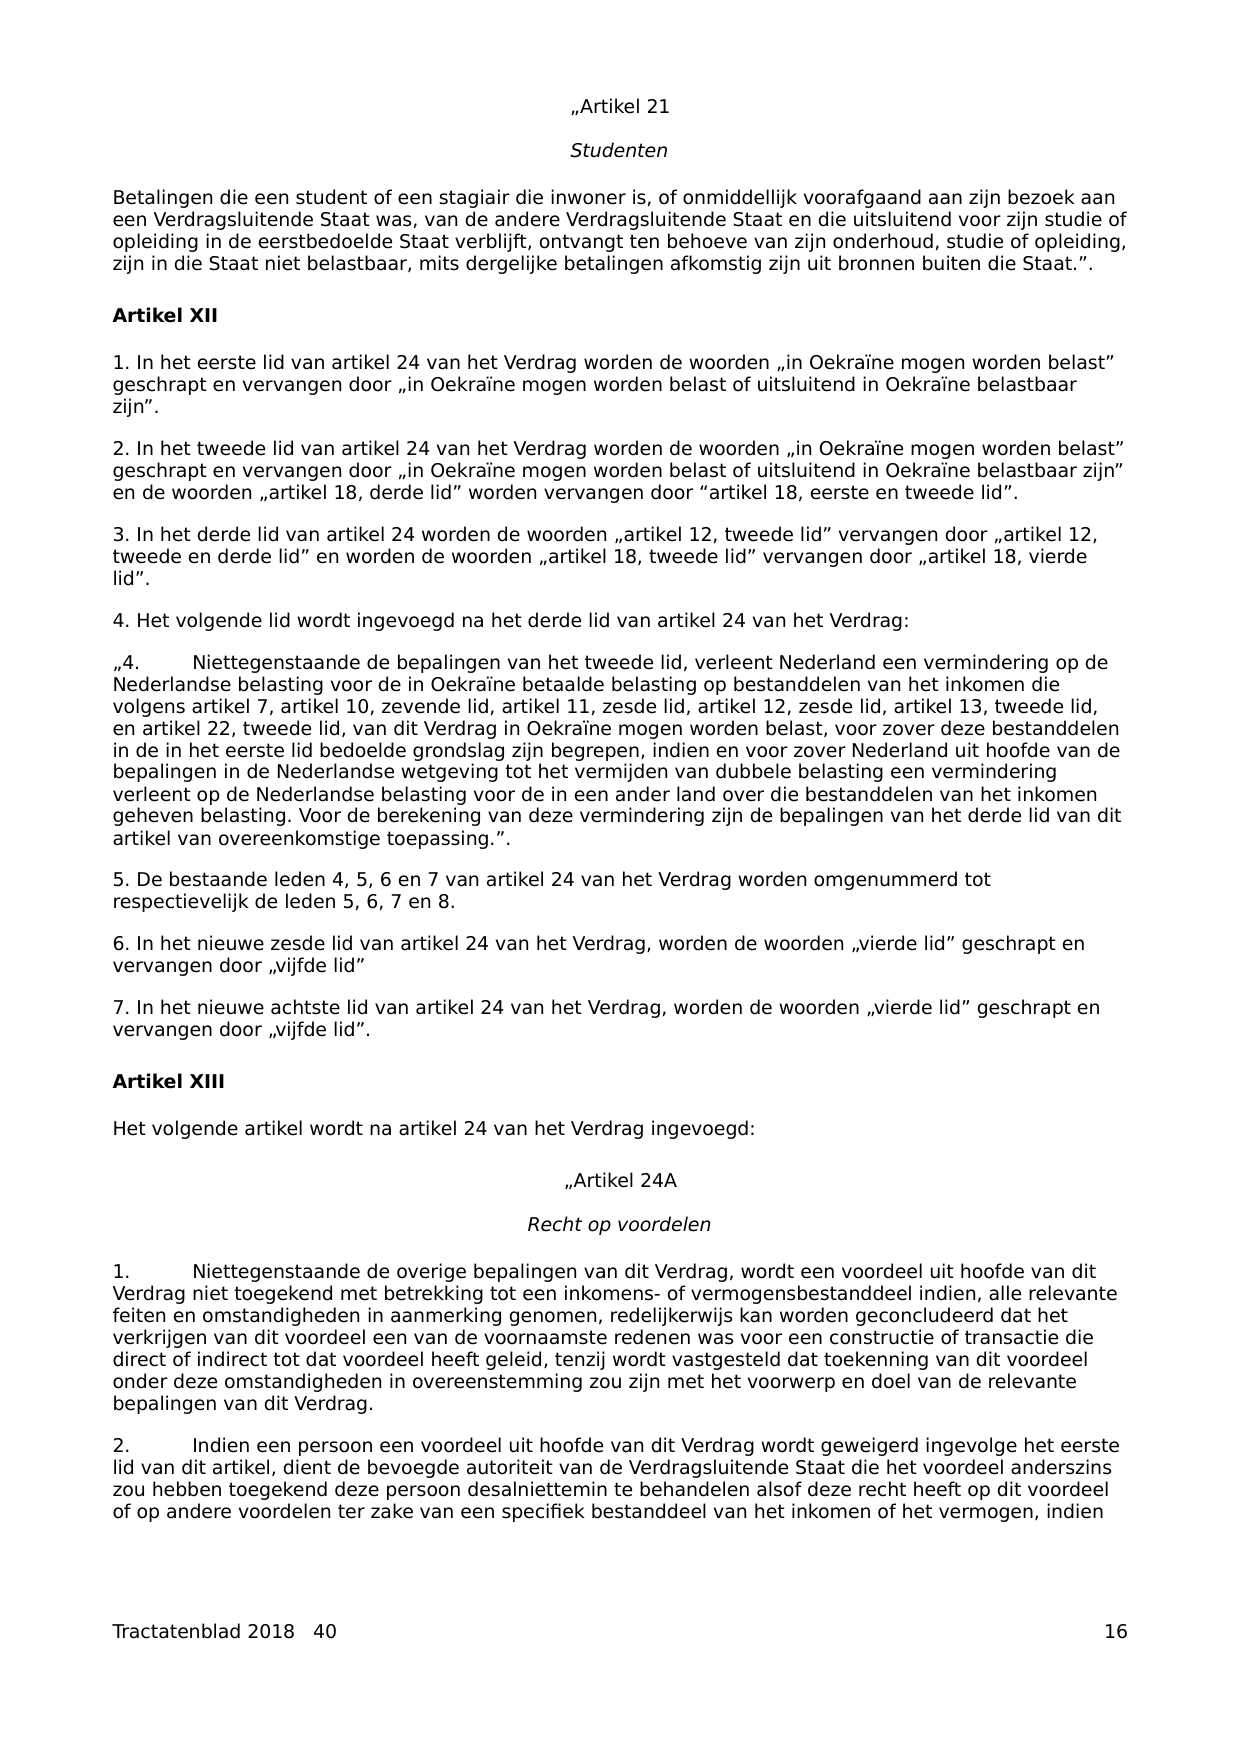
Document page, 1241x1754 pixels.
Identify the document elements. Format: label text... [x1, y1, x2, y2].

subtitle „Artikel 24A Recht op voordelen [112, 1170, 1128, 1236]
text 1. Niettegenstaande de overige bepalingen van dit Verdrag, wordt een voordeel uit hoofde van dit Verdrag niet toegekend met betrekking tot een inkomens- of vermogensbestanddeel indien, alle relevante feiten en omstandigheden in aanmerking genomen, redelijkerwijs kan worden geconcludeerd dat het verkrijgen van dit voordeel een van de voornaamste redenen was voor een constructie of transactie die direct of indirect tot dat voordeel heeft geleid, tenzij wordt vastgesteld dat toekenning van dit voordeel onder deze omstandigheden in overeenstemming zou zijn met het voorwerp en doel van de relevante bepalingen van dit Verdrag. [112, 1261, 1128, 1415]
text 1. In het eerste lid van artikel 24 van het Verdrag worden de woorden „in Oekraïne mogen worden belast” geschrapt en vervangen door „in Oekraïne mogen worden belast of uitsluitend in Oekraïne belastbaar zijn”. [112, 352, 1128, 418]
subtitle „Artikel 21 Studenten [112, 96, 1128, 162]
subtitle Artikel XIII [112, 1071, 1128, 1093]
text 5. De bestaande leden 4, 5, 6 en 7 van artikel 24 van het Verdrag worden omgenummerd tot respectievelijk de leden 5, 6, 7 en 8. [112, 869, 1128, 913]
text 2. Indien een persoon een voordeel uit hoofde van dit Verdrag wordt geweigerd ingevolge het eerste lid van dit artikel, dient de bevoegde autoriteit van de Verdragsluitende Staat die het voordeel anderszins zou hebben toegekend deze persoon desalniettemin te behandelen alsof deze recht heeft op dit voordeel of op andere voordelen ter zake van een specifiek bestanddeel van het inkomen of het vermogen, indien [112, 1435, 1128, 1523]
text 3. In het derde lid van artikel 24 worden de woorden „artikel 12, tweede lid” vervangen door „artikel 12, tweede en derde lid” en worden de woorden „artikel 18, tweede lid” vervangen door „artikel 18, vierde lid”. [112, 524, 1128, 589]
text 4. Het volgende lid wordt ingevoegd na het derde lid van artikel 24 van het Verdrag: [112, 609, 1128, 632]
text Het volgende artikel wordt na artikel 24 van het Verdrag ingevoegd: [112, 1118, 1128, 1140]
text 6. In het nieuwe zesde lid van artikel 24 van het Verdrag, worden de woorden „vierde lid” geschrapt en vervangen door „vijfde lid” [112, 933, 1128, 977]
text „4. Niettegenstaande de bepalingen van het tweede lid, verleent Nederland een vermindering op de Nederlandse belasting voor de in Oekraïne betaalde belasting op bestanddelen van het inkomen die volgens artikel 7, artikel 10, zevende lid, artikel 11, zesde lid, artikel 12, zesde lid, artikel 13, tweede lid, en artikel 22, tweede lid, van dit Verdrag in Oekraïne mogen worden belast, voor zover deze bestanddelen in de in het eerste lid bedoelde grondslag zijn begrepen, indien en voor zover Nederland uit hoofde van de bepalingen in de Nederlandse wetgeving tot het vermijden van dubbele belasting een vermindering verleent op de Nederlandse belasting voor de in een ander land over die bestanddelen van het inkomen geheven belasting. Voor de berekening van deze vermindering zijn de bepalingen van het derde lid van dit artikel van overeenkomstige toepassing.”. [112, 652, 1128, 849]
text 2. In het tweede lid van artikel 24 van het Verdrag worden de woorden „in Oekraïne mogen worden belast” geschrapt en vervangen door „in Oekraïne mogen worden belast of uitsluitend in Oekraïne belastbaar zijn” en de woorden „artikel 18, derde lid” worden vervangen door “artikel 18, eerste en tweede lid”. [112, 438, 1128, 504]
subtitle Artikel XII [112, 305, 1128, 327]
text Betalingen die een student of een stagiair die inwoner is, of onmiddellijk voorafgaand aan zijn bezoek aan een Verdragsluitende Staat was, van de andere Verdragsluitende Staat en die uitsluitend voor zijn studie of opleiding in de eerstbedoelde Staat verblijft, ontvangt ten behoeve van zijn onderhoud, studie of opleiding, zijn in die Staat niet belastbaar, mits dergelijke betalingen afkomstig zijn uit bronnen buiten die Staat.”. [112, 187, 1128, 275]
text 7. In het nieuwe achtste lid van artikel 24 van het Verdrag, worden de woorden „vierde lid” geschrapt en vervangen door „vijfde lid”. [112, 997, 1128, 1041]
